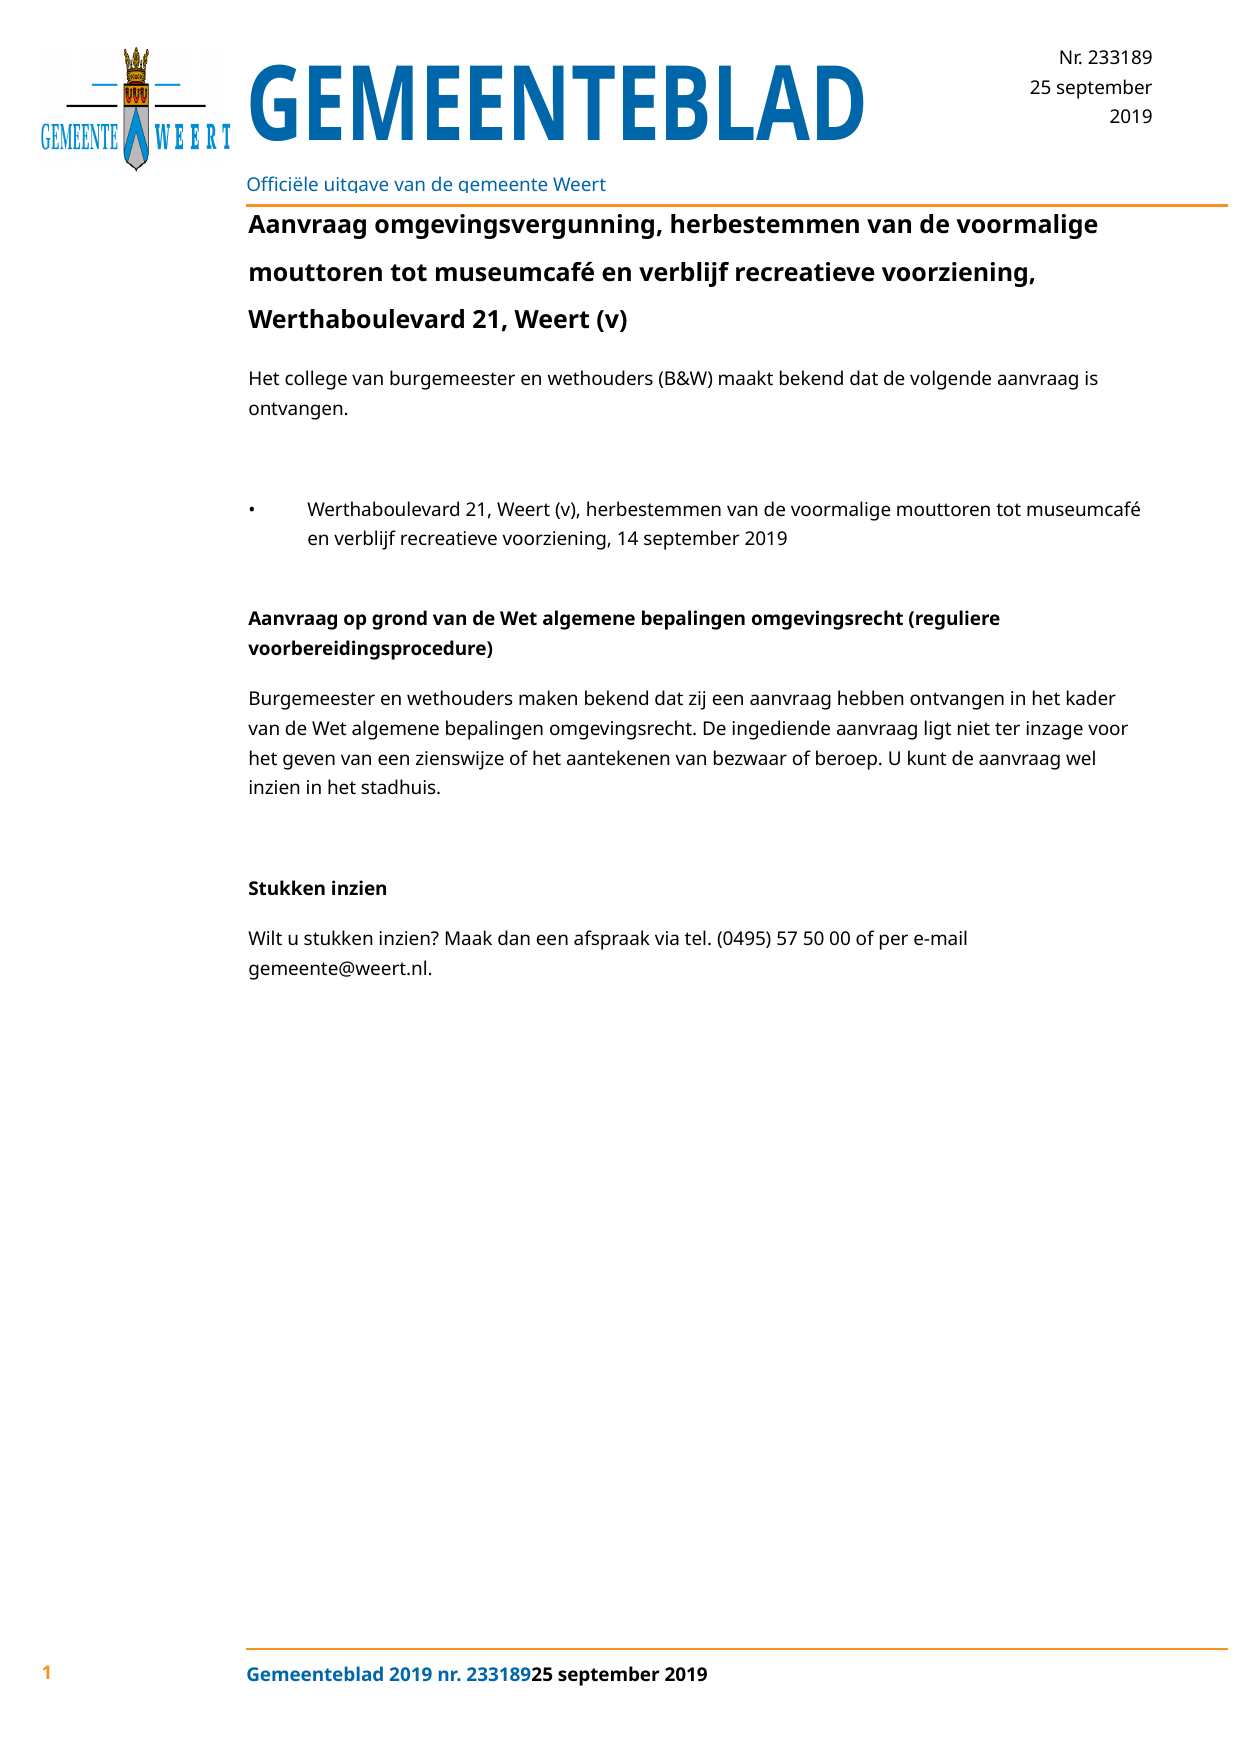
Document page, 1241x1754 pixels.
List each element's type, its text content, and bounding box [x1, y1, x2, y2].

text Burgemeester en wethouders maken bekend dat zij een aanvraag hebben ontvangen in het kader van de Wet algemene bepalingen omgevingsrecht. De ingediende aanvraag ligt niet ter inzage voor het geven van een zienswijze of het aantekenen van bezwaar of beroep. U kunt de aanvraag wel inzien in het stadhuis. [248, 686, 1152, 800]
text Wilt u stukken inzien? Maak dan een afspraak via tel. (0495) 57 50 00 of per e-mail gemeente@weert.nl. [248, 926, 1152, 981]
picture [41, 47, 231, 172]
text Het college van burgemeester en wethouders (B&W) maakt bekend dat de volgende aanvraag is ontvangen. [248, 366, 1152, 421]
text Aanvraag op grond van de Wet algemene bepalingen omgevingsrecht (reguliere voorbereidingsprocedure) [248, 606, 1152, 661]
text Aanvraag omgevingsvergunning, herbestemmen van de voormalige mouttoren tot museumcafé en verblijf recreatieve voorziening, Werthaboulevard 21, Weert (v) [248, 207, 1152, 336]
list Werthaboulevard 21, Weert (v), herbestemmen van de voormalige mouttoren tot museumcafé en verblijf recreatieve voorziening, 14 september 2019 [248, 496, 1152, 551]
text Stukken inzien [248, 875, 1152, 901]
